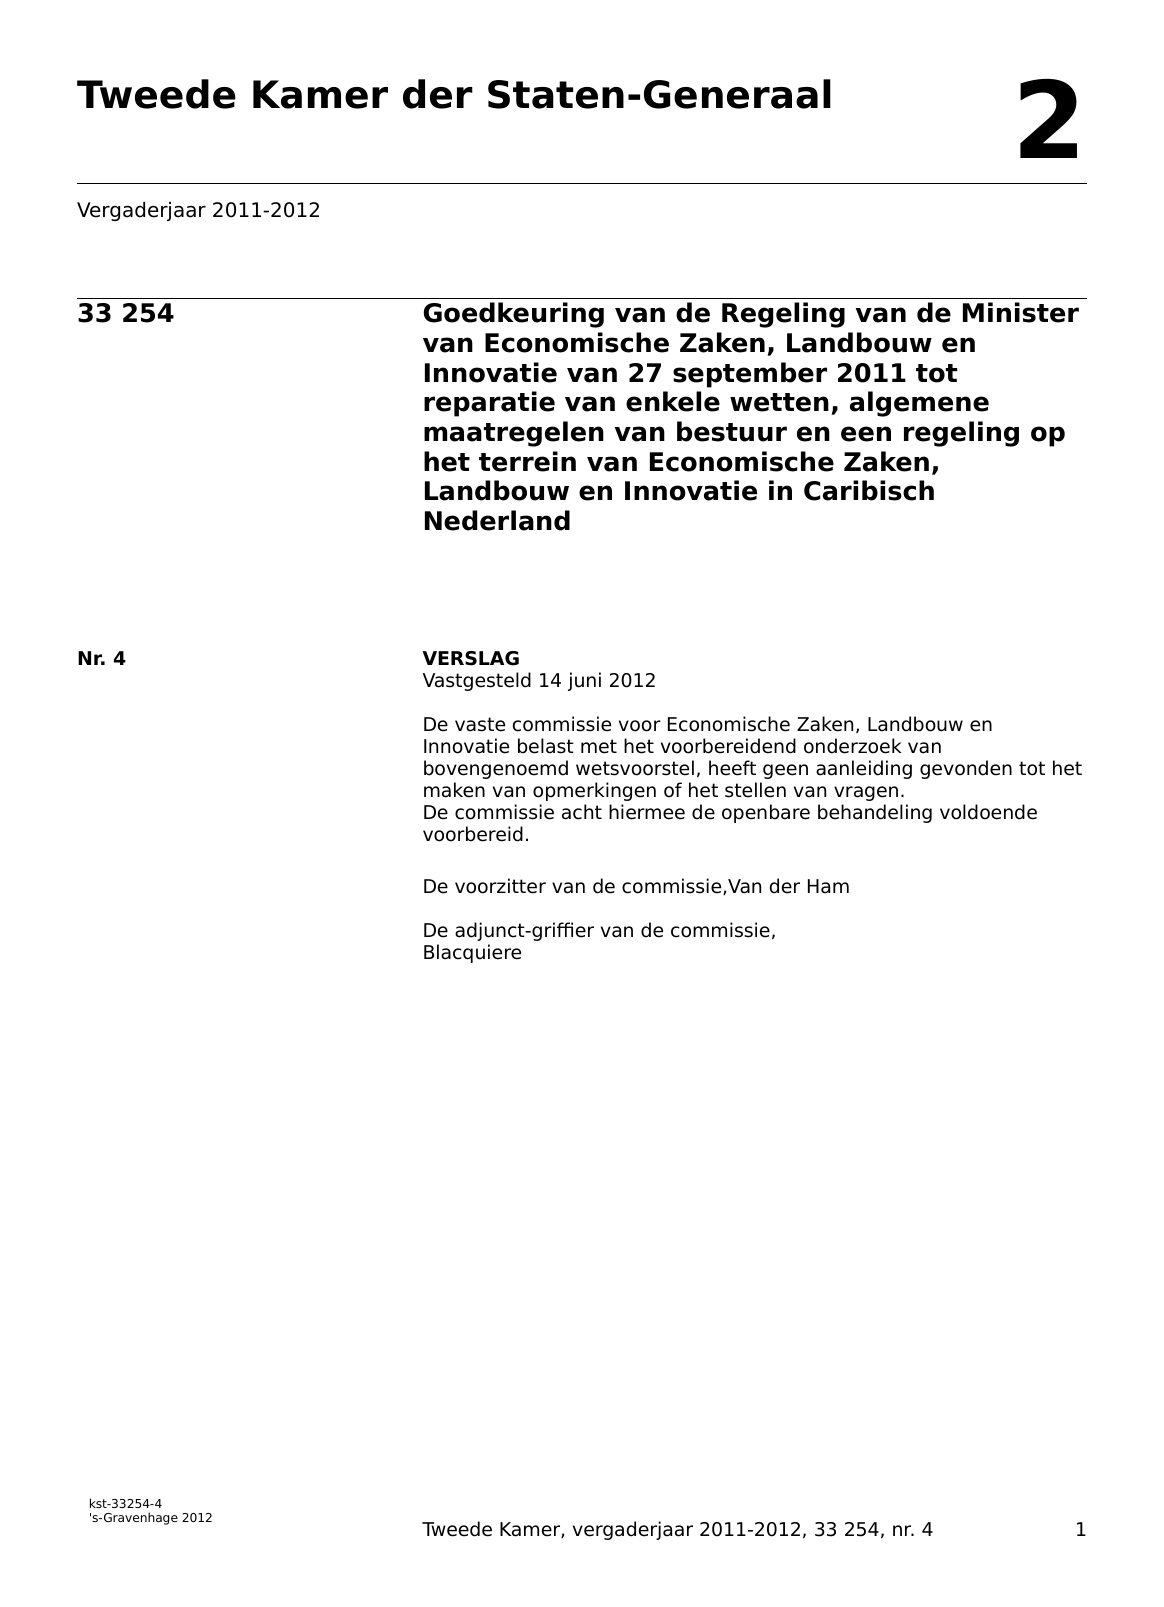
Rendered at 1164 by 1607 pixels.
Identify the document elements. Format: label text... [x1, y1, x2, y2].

table_header 2 [886, 59, 1087, 183]
table_header Tweede Kamer der Staten-Generaal [77, 59, 886, 183]
subtitle Nr. 4 VERSLAG [77, 647, 1087, 669]
text kst-33254-4 [88, 1497, 323, 1511]
subtitle 33 254 Goedkeuring van de Regeling van de Minister van Economische Zaken, Landbouw en Innovatie van 27 september 2011 tot reparatie van enkele wetten, algemene maatregelen van bestuur en een regeling op het terrein van Economische Zaken, Landbouw en Innovatie in Caribisch Nederland [77, 299, 1087, 536]
table_cell Vergaderjaar 2011-2012 [77, 184, 1087, 298]
text De voorzitter van de commissie,Van der Ham [422, 876, 1087, 897]
text De commissie acht hiermee de openbare behandeling voldoende voorbereid. [422, 802, 1087, 846]
text De adjunct-griffier van de commissie, Blacquiere [422, 920, 1087, 964]
text 's-Gravenhage 2012 [88, 1511, 323, 1525]
text De vaste commissie voor Economische Zaken, Landbouw en Innovatie belast met het voorbereidend onderzoek van bovengenoemd wetsvoorstel, heeft geen aanleiding gevonden tot het maken van opmerkingen of het stellen van vragen. [422, 714, 1087, 802]
text Vastgesteld 14 juni 2012 [422, 669, 1087, 691]
